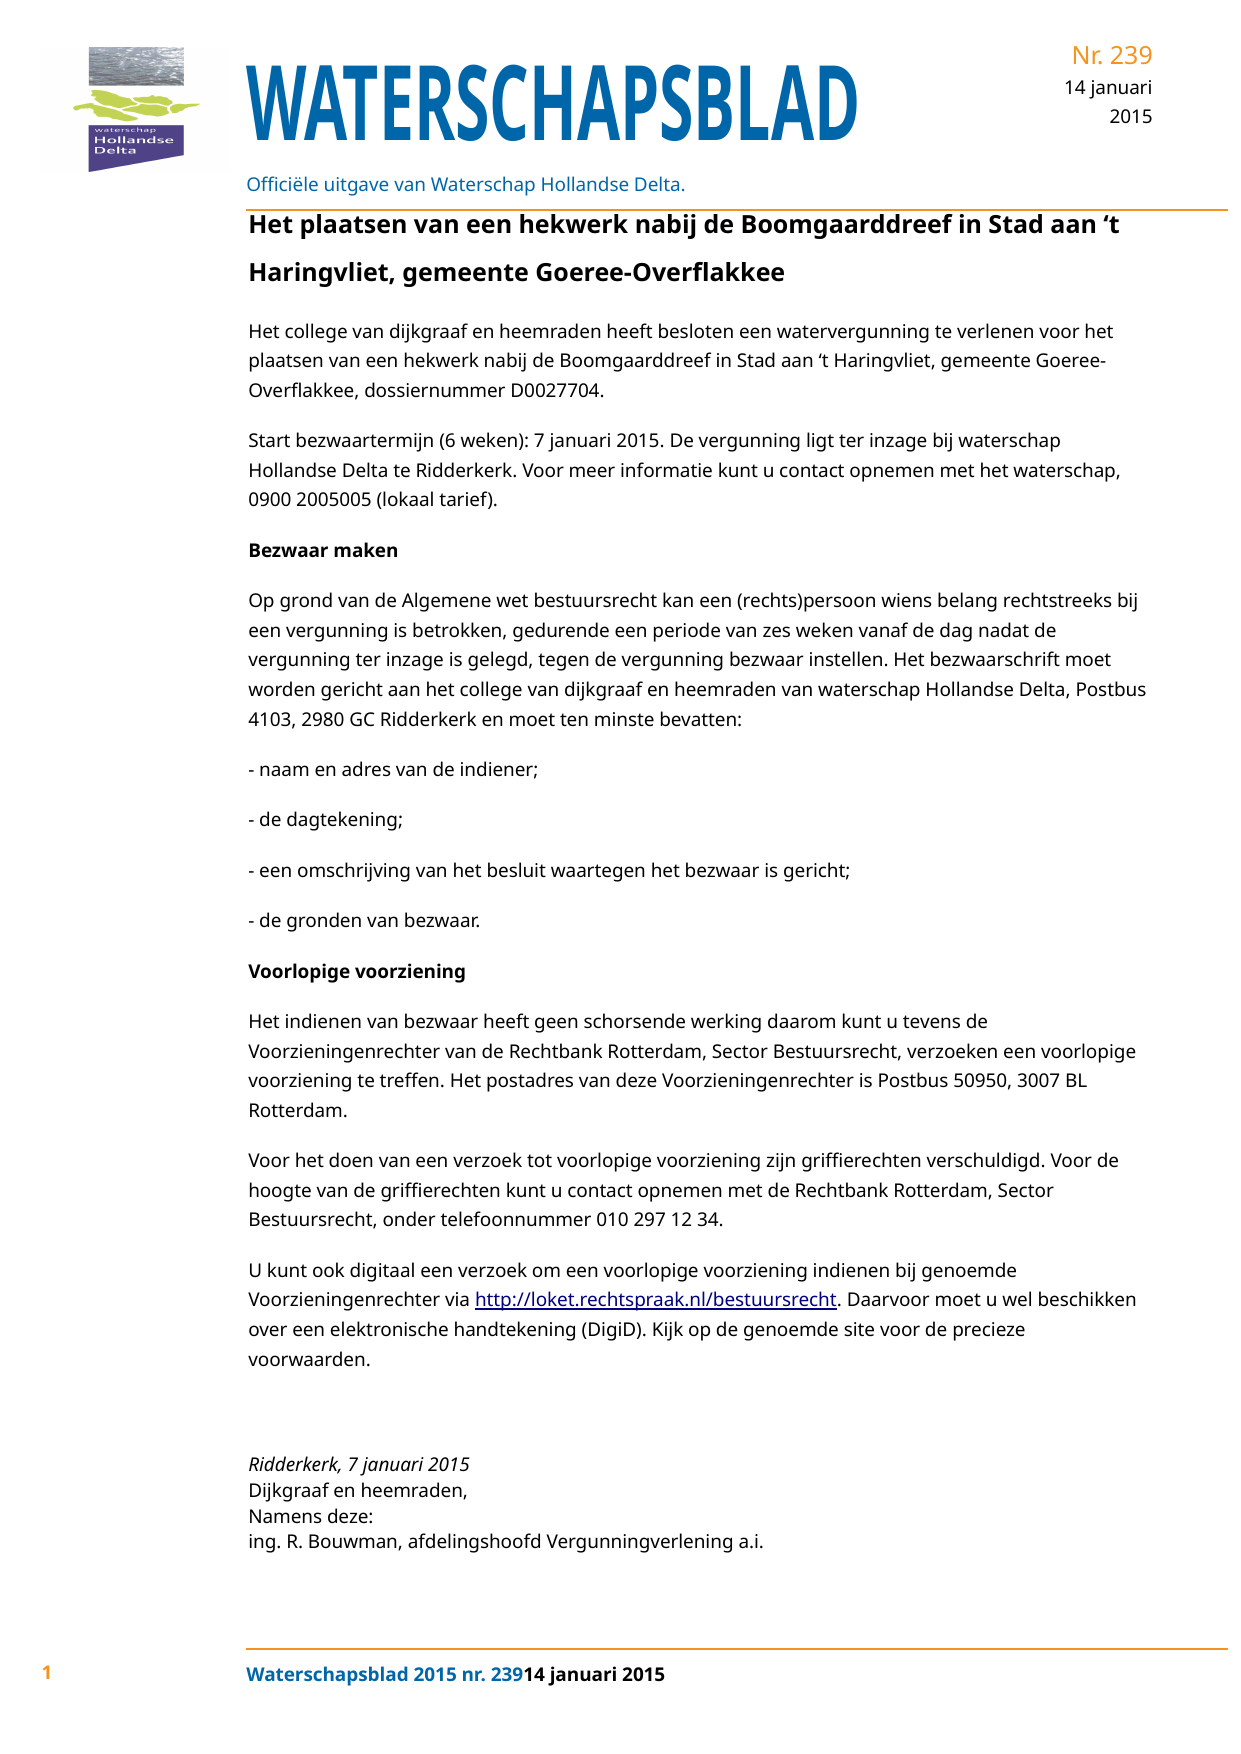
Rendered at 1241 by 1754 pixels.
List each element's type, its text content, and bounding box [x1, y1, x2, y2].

text Het plaatsen van een hekwerk nabij de Boomgaarddreef in Stad aan ‘t Haringvliet, gemeente Goeree-Overflakkee [248, 211, 1152, 288]
text - de dagtekening; [248, 807, 1152, 832]
text Ridderkerk, 7 januari 2015 [248, 1452, 1152, 1477]
text Start bezwaartermijn (6 weken): 7 januari 2015. De vergunning ligt ter inzage bij waterschap Hollandse Delta te Ridderkerk. Voor meer informatie kunt u contact opnemen met het waterschap, 0900 2005005 (lokaal tarief). [248, 427, 1152, 512]
text Namens deze: [248, 1503, 1152, 1529]
text - naam en adres van de indiener; [248, 756, 1152, 782]
text U kunt ook digitaal een verzoek om een voorlopige voorziening indienen bij genoemde Voorzieningenrechter via http://loket.rechtspraak.nl/bestuursrecht. Daarvoor moet u wel beschikken over een elektronische handtekening (DigiD). Kijk op de genoemde site voor de precieze voorwaarden. [248, 1257, 1152, 1372]
picture [41, 47, 231, 172]
text Voorlopige voorziening [248, 958, 1152, 984]
text Voor het doen van een verzoek tot voorlopige voorziening zijn griffierechten verschuldigd. Voor de hoogte van de griffierechten kunt u contact opnemen met de Rechtbank Rotterdam, Sector Bestuursrecht, onder telefoonnummer 010 297 12 34. [248, 1147, 1152, 1232]
text Dijkgraaf en heemraden, [248, 1477, 1152, 1503]
text Het college van dijkgraaf en heemraden heeft besloten een watervergunning te verlenen voor het plaatsen van een hekwerk nabij de Boomgaarddreef in Stad aan ‘t Haringvliet, gemeente Goeree-Overflakkee, dossiernummer D0027704. [248, 318, 1152, 403]
text ing. R. Bouwman, afdelingshoofd Vergunningverlening a.i. [248, 1529, 1152, 1554]
text - de gronden van bezwaar. [248, 907, 1152, 933]
text - een omschrijving van het besluit waartegen het bezwaar is gericht; [248, 857, 1152, 883]
text Bezwaar maken [248, 537, 1152, 563]
text Het indienen van bezwaar heeft geen schorsende werking daarom kunt u tevens de Voorzieningenrechter van de Rechtbank Rotterdam, Sector Bestuursrecht, verzoeken een voorlopige voorziening te treffen. Het postadres van deze Voorzieningenrechter is Postbus 50950, 3007 BL Rotterdam. [248, 1008, 1152, 1123]
text Op grond van de Algemene wet bestuursrecht kan een (rechts)persoon wiens belang rechtstreeks bij een vergunning is betrokken, gedurende een periode van zes weken vanaf de dag nadat de vergunning ter inzage is gelegd, tegen de vergunning bezwaar instellen. Het bezwaarschrift moet worden gericht aan het college van dijkgraaf en heemraden van waterschap Hollandse Delta, Postbus 4103, 2980 GC Ridderkerk en moet ten minste bevatten: [248, 587, 1152, 732]
